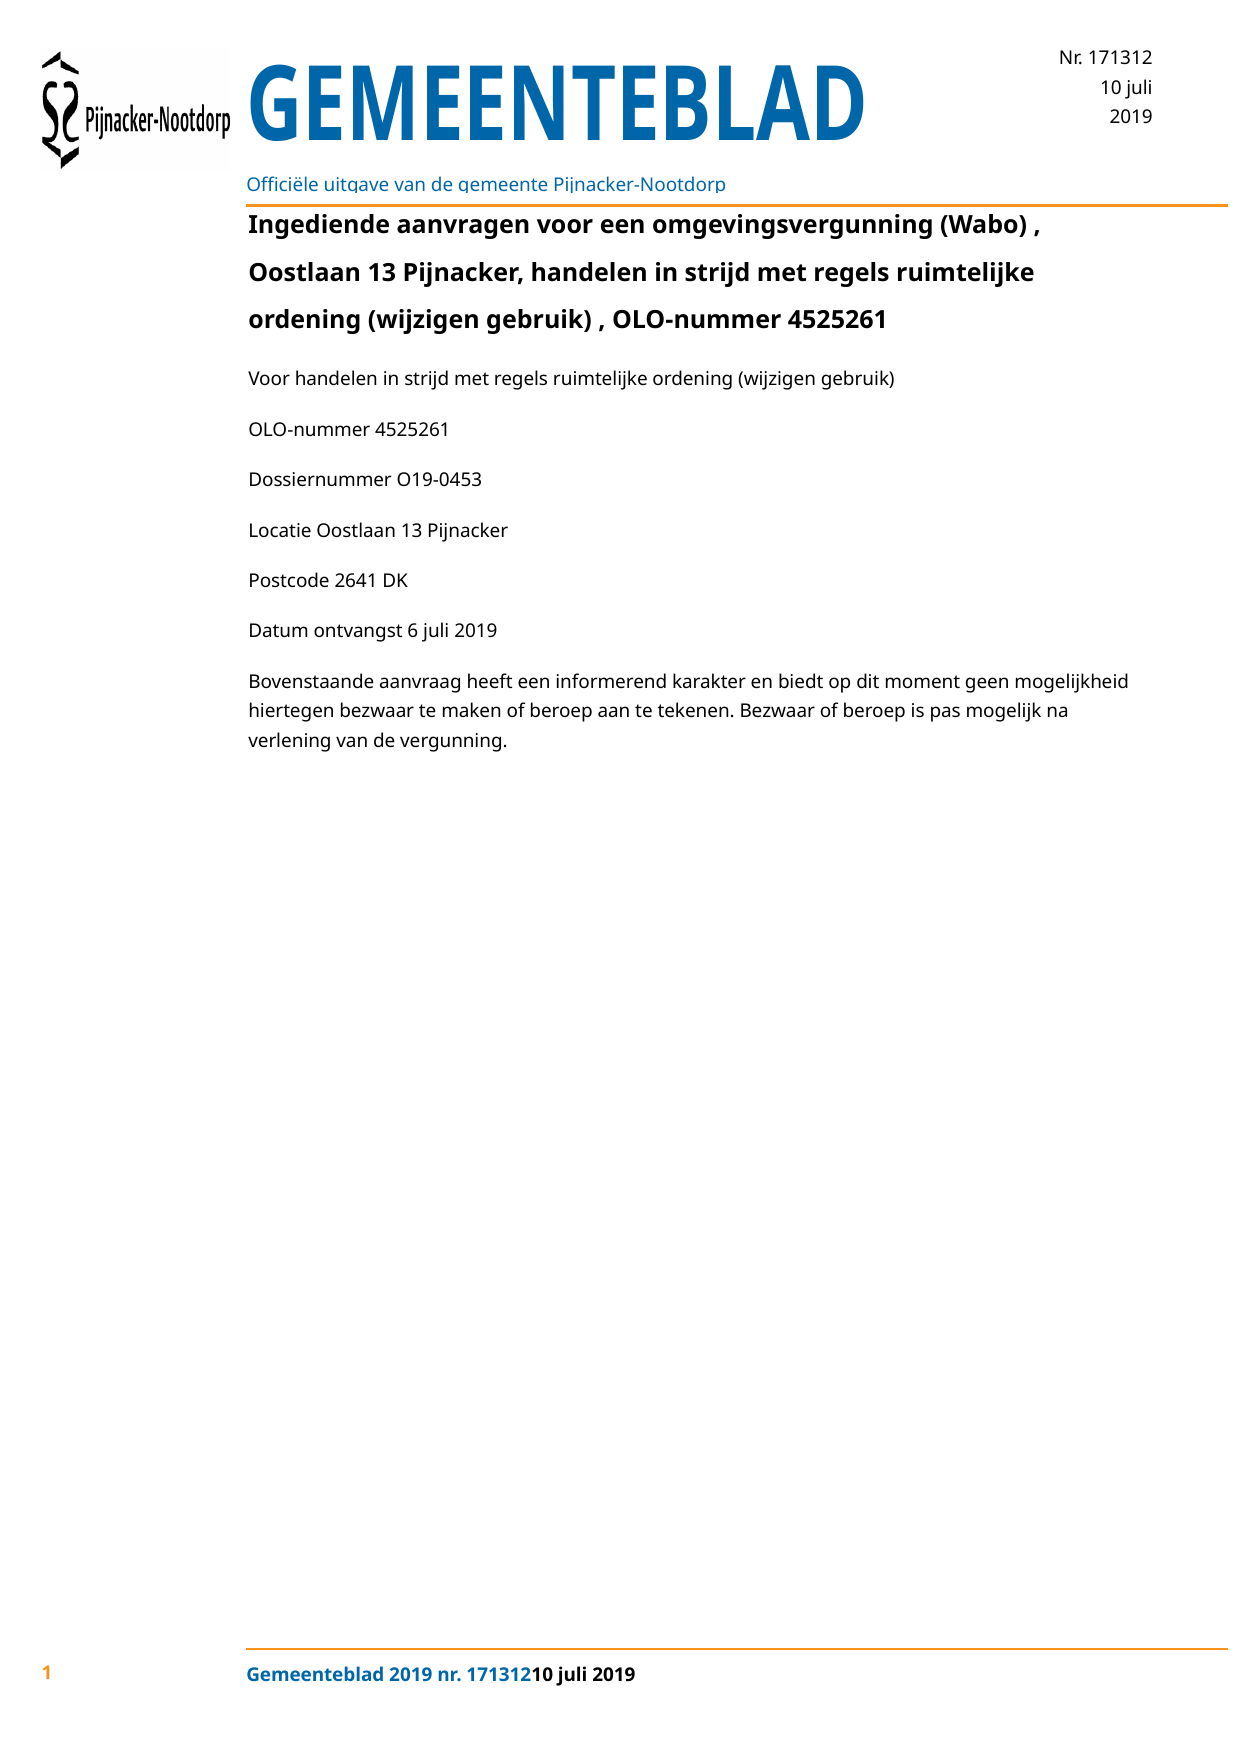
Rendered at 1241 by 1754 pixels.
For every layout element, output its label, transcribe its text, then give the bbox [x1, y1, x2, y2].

text Dossiernummer O19-0453 [248, 466, 1152, 492]
text Bovenstaande aanvraag heeft een informerend karakter en biedt op dit moment geen mogelijkheid hiertegen bezwaar te maken of beroep aan te tekenen. Bezwaar of beroep is pas mogelijk na verlening van de vergunning. [248, 668, 1152, 753]
text Voor handelen in strijd met regels ruimtelijke ordening (wijzigen gebruik) [248, 366, 1152, 391]
picture [41, 47, 231, 172]
text Locatie Oostlaan 13 Pijnacker [248, 517, 1152, 542]
text Postcode 2641 DK [248, 567, 1152, 593]
text Ingediende aanvragen voor een omgevingsvergunning (Wabo) , Oostlaan 13 Pijnacker, handelen in strijd met regels ruimtelijke ordening (wijzigen gebruik) , OLO-nummer 4525261 [248, 207, 1152, 336]
text OLO-nummer 4525261 [248, 416, 1152, 442]
text Datum ontvangst 6 juli 2019 [248, 618, 1152, 643]
